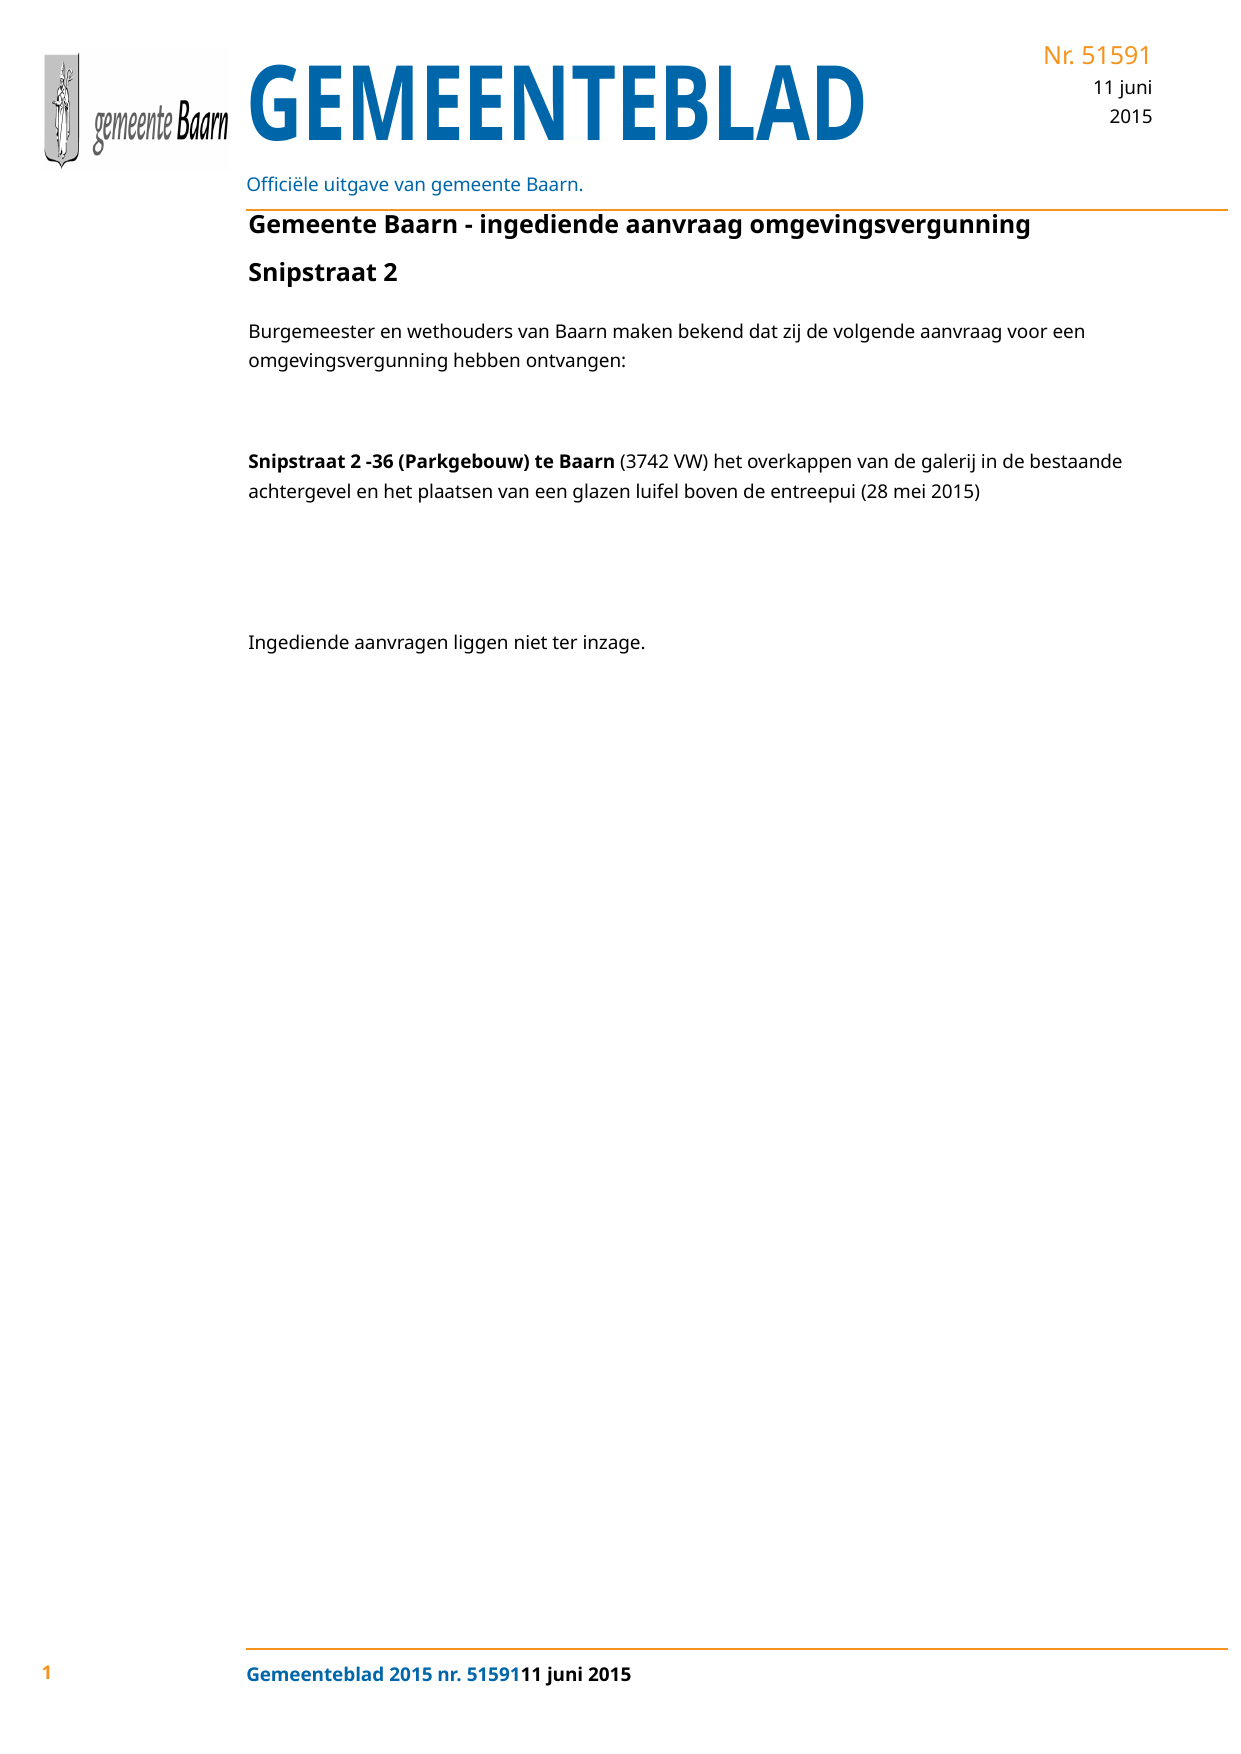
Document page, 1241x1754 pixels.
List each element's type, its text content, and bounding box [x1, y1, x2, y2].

text Gemeente Baarn - ingediende aanvraag omgevingsvergunning Snipstraat 2 [248, 211, 1152, 288]
text Burgemeester en wethouders van Baarn maken bekend dat zij de volgende aanvraag voor een omgevingsvergunning hebben ontvangen: [248, 318, 1152, 373]
picture [41, 47, 231, 172]
text Ingediende aanvragen liggen niet ter inzage. [248, 629, 1152, 655]
text Snipstraat 2 -36 (Parkgebouw) te Baarn (3742 VW) het overkappen van de galerij in de bestaande achtergevel en het plaatsen van een glazen luifel boven de entreepui (28 mei 2015) [248, 448, 1152, 504]
